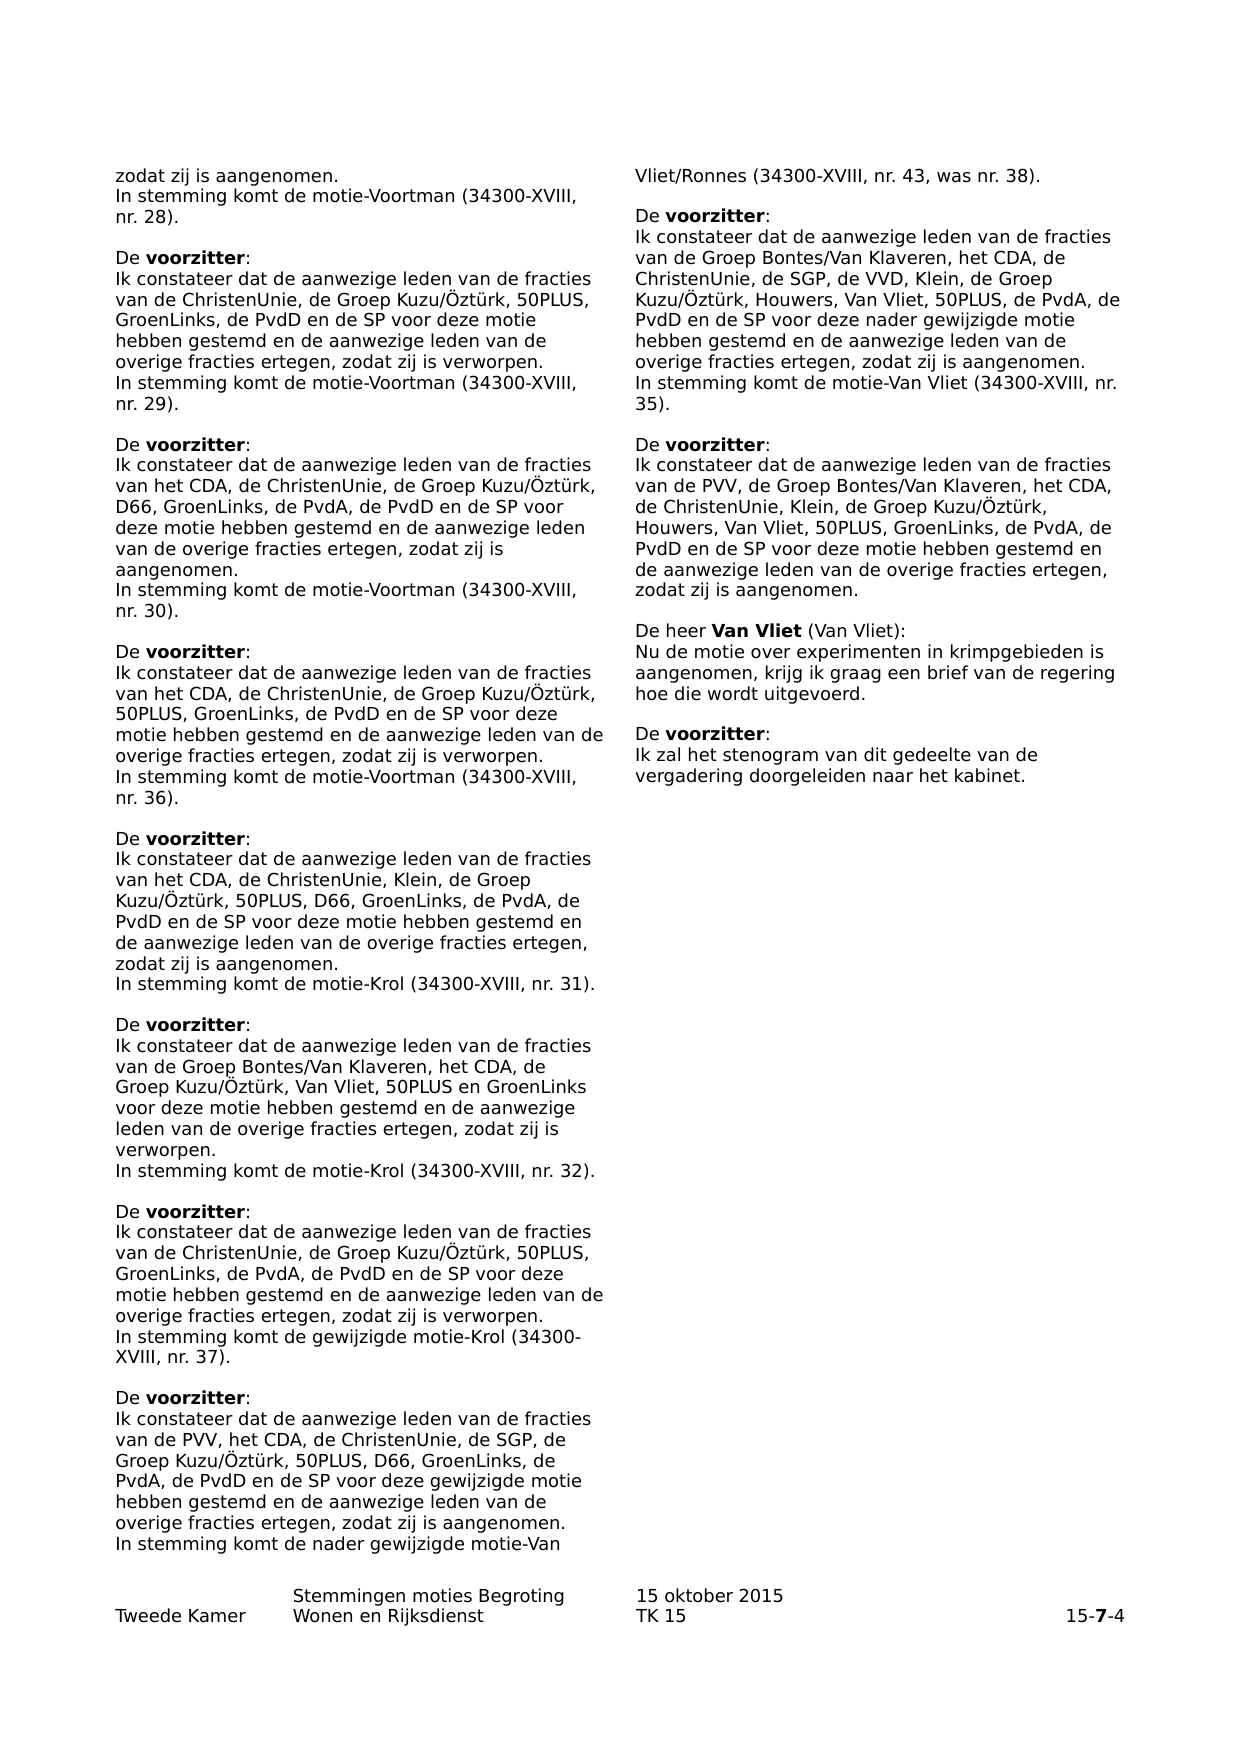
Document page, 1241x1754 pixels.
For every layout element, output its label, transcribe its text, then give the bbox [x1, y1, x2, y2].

text In stemming komt de motie-Voortman (34300-XVIII, nr. 36). [115, 767, 605, 808]
text Ik constateer dat de aanwezige leden van de fracties van de Groep Bontes/Van Klaveren, het CDA, de Groep Kuzu/Öztürk, Van Vliet, 50PLUS en GroenLinks voor deze motie hebben gestemd en de aanwezige leden van de overige fracties ertegen, zodat zij is verworpen. [115, 1036, 605, 1161]
text De voorzitter: [635, 724, 1125, 745]
text Nu de motie over experimenten in krimpgebieden is aangenomen, krijg ik graag een brief van de regering hoe die wordt uitgevoerd. [635, 642, 1125, 704]
text Vliet/Ronnes (34300-XVIII, nr. 43, was nr. 38). [635, 165, 1125, 186]
text De heer Van Vliet (Van Vliet): [635, 621, 1125, 642]
text Ik constateer dat de aanwezige leden van de fracties van het CDA, de ChristenUnie, de Groep Kuzu/Öztürk, 50PLUS, GroenLinks, de PvdD en de SP voor deze motie hebben gestemd en de aanwezige leden van de overige fracties ertegen, zodat zij is verworpen. [115, 662, 605, 767]
text zodat zij is aangenomen. [115, 165, 605, 186]
text In stemming komt de motie-Krol (34300-XVIII, nr. 32). [115, 1161, 605, 1181]
text De voorzitter: [115, 1388, 605, 1409]
text In stemming komt de nader gewijzigde motie-Van [115, 1534, 605, 1554]
text De voorzitter: [635, 206, 1125, 227]
text Ik constateer dat de aanwezige leden van de fracties van de PVV, het CDA, de ChristenUnie, de SGP, de Groep Kuzu/Öztürk, 50PLUS, D66, GroenLinks, de PvdA, de PvdD en de SP voor deze gewijzigde motie hebben gestemd en de aanwezige leden van de overige fracties ertegen, zodat zij is aangenomen. [115, 1409, 605, 1534]
text Ik constateer dat de aanwezige leden van de fracties van de ChristenUnie, de Groep Kuzu/Öztürk, 50PLUS, GroenLinks, de PvdA, de PvdD en de SP voor deze motie hebben gestemd en de aanwezige leden van de overige fracties ertegen, zodat zij is verworpen. [115, 1222, 605, 1326]
text Ik constateer dat de aanwezige leden van de fracties van de Groep Bontes/Van Klaveren, het CDA, de ChristenUnie, de SGP, de VVD, Klein, de Groep Kuzu/Öztürk, Houwers, Van Vliet, 50PLUS, de PvdA, de PvdD en de SP voor deze nader gewijzigde motie hebben gestemd en de aanwezige leden van de overige fracties ertegen, zodat zij is aangenomen. [635, 227, 1125, 373]
text De voorzitter: [115, 248, 605, 268]
text In stemming komt de motie-Voortman (34300-XVIII, nr. 28). [115, 186, 605, 228]
text Ik constateer dat de aanwezige leden van de fracties van het CDA, de ChristenUnie, de Groep Kuzu/Öztürk, D66, GroenLinks, de PvdA, de PvdD en de SP voor deze motie hebben gestemd en de aanwezige leden van de overige fracties ertegen, zodat zij is aangenomen. [115, 455, 605, 580]
text In stemming komt de motie-Voortman (34300-XVIII, nr. 30). [115, 580, 605, 622]
text In stemming komt de motie-Van Vliet (34300-XVIII, nr. 35). [635, 373, 1125, 414]
text In stemming komt de gewijzigde motie-Krol (34300-XVIII, nr. 37). [115, 1326, 605, 1368]
text Ik constateer dat de aanwezige leden van de fracties van de ChristenUnie, de Groep Kuzu/Öztürk, 50PLUS, GroenLinks, de PvdD en de SP voor deze motie hebben gestemd en de aanwezige leden van de overige fracties ertegen, zodat zij is verworpen. [115, 268, 605, 373]
text In stemming komt de motie-Voortman (34300-XVIII, nr. 29). [115, 373, 605, 414]
text De voorzitter: [115, 1201, 605, 1222]
text Ik zal het stenogram van dit gedeelte van de vergadering doorgeleiden naar het kabinet. [635, 745, 1125, 787]
text De voorzitter: [115, 1015, 605, 1036]
text De voorzitter: [115, 828, 605, 849]
text De voorzitter: [115, 642, 605, 662]
text In stemming komt de motie-Krol (34300-XVIII, nr. 31). [115, 974, 605, 995]
text Ik constateer dat de aanwezige leden van de fracties van de PVV, de Groep Bontes/Van Klaveren, het CDA, de ChristenUnie, Klein, de Groep Kuzu/Öztürk, Houwers, Van Vliet, 50PLUS, GroenLinks, de PvdA, de PvdD en de SP voor deze motie hebben gestemd en de aanwezige leden van de overige fracties ertegen, zodat zij is aangenomen. [635, 455, 1125, 601]
text De voorzitter: [635, 434, 1125, 455]
text De voorzitter: [115, 434, 605, 455]
text Ik constateer dat de aanwezige leden van de fracties van het CDA, de ChristenUnie, Klein, de Groep Kuzu/Öztürk, 50PLUS, D66, GroenLinks, de PvdA, de PvdD en de SP voor deze motie hebben gestemd en de aanwezige leden van de overige fracties ertegen, zodat zij is aangenomen. [115, 849, 605, 974]
